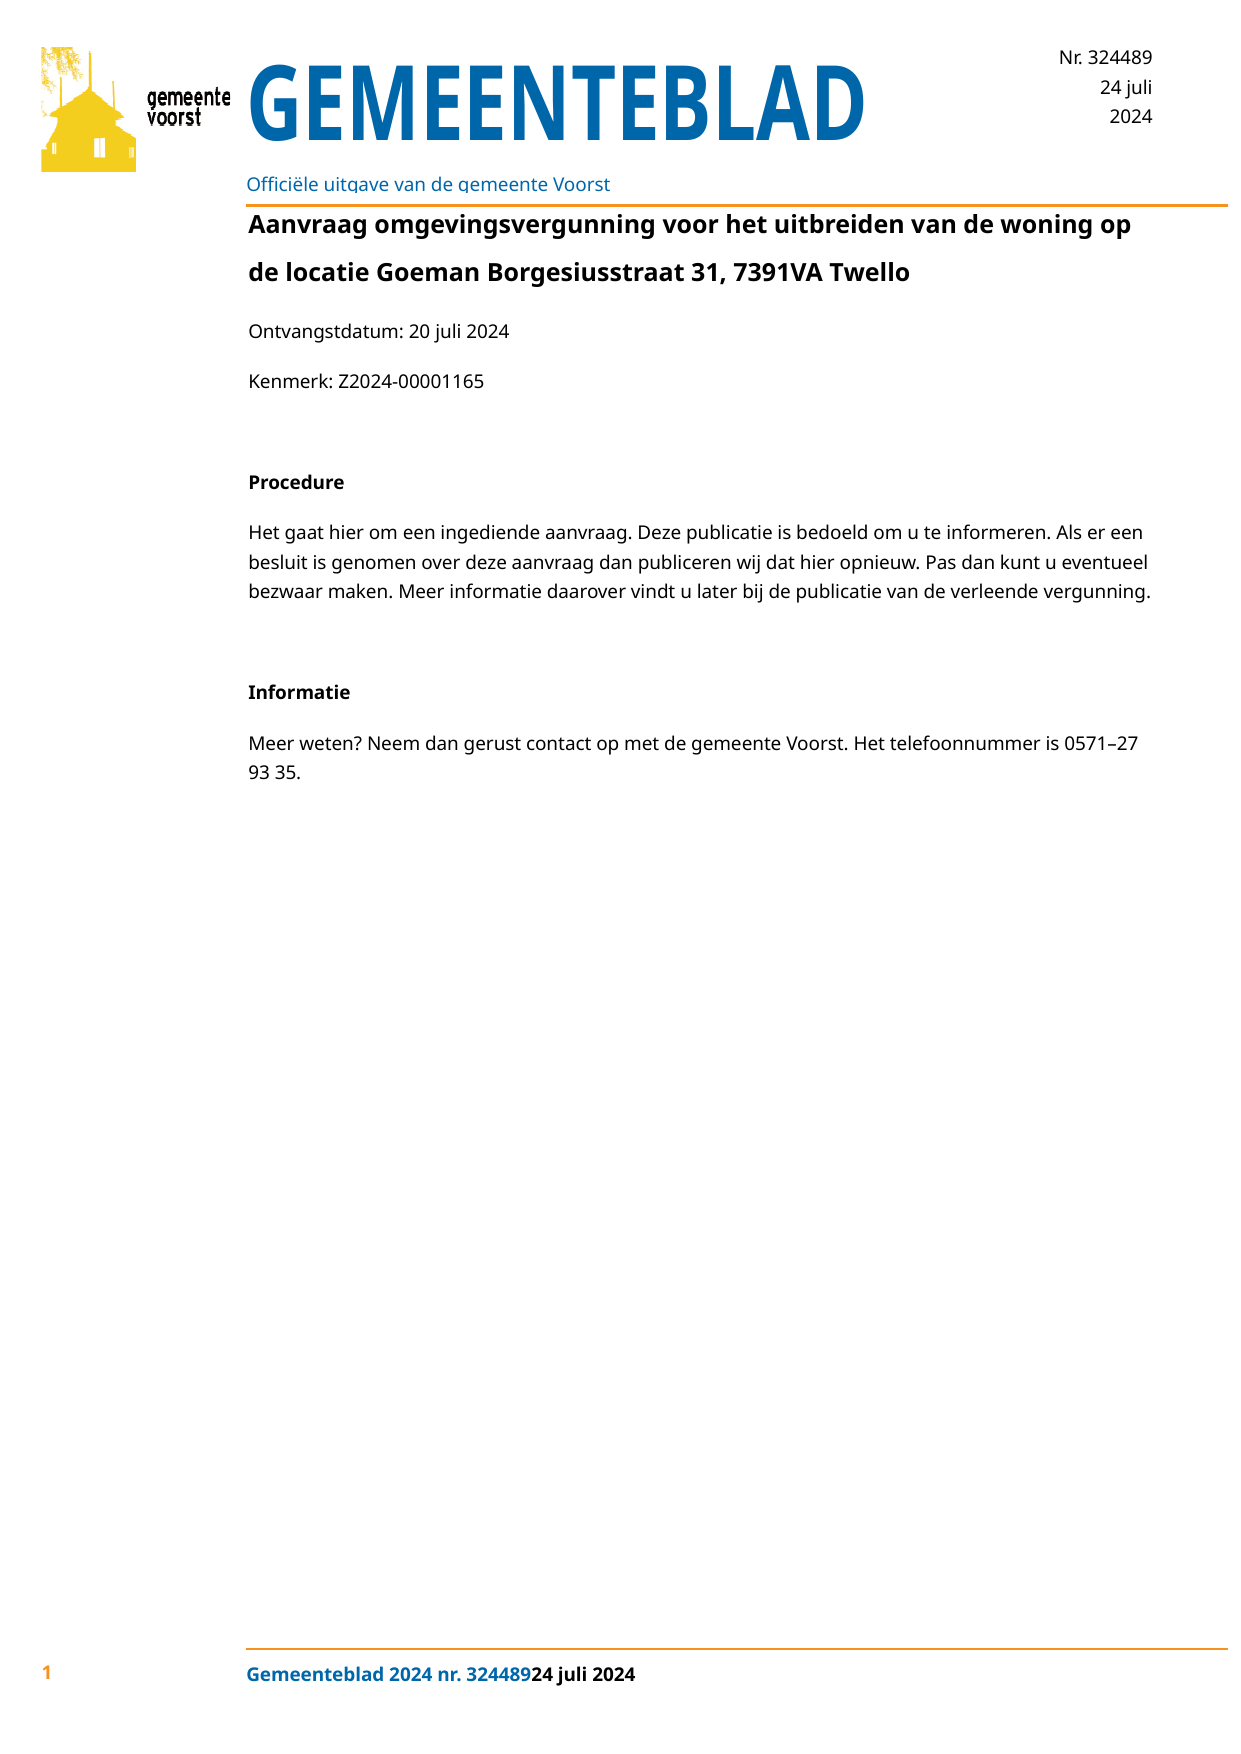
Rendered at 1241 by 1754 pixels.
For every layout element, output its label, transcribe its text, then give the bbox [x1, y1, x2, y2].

text Kenmerk: Z2024-00001165 [248, 368, 1152, 394]
text Aanvraag omgevingsvergunning voor het uitbreiden van de woning op de locatie Goeman Borgesiusstraat 31, 7391VA Twello [248, 207, 1152, 288]
text Ontvangstdatum: 20 juli 2024 [248, 318, 1152, 344]
picture [41, 47, 231, 172]
text Procedure [248, 469, 1152, 495]
text Informatie [248, 679, 1152, 705]
text Het gaat hier om een ingediende aanvraag. Deze publicatie is bedoeld om u te informeren. Als er een besluit is genomen over deze aanvraag dan publiceren wij dat hier opnieuw. Pas dan kunt u eventueel bezwaar maken. Meer informatie daarover vindt u later bij de publicatie van de verleende vergunning. [248, 519, 1152, 604]
text Meer weten? Neem dan gerust contact op met de gemeente Voorst. Het telefoonnummer is 0571–27 93 35. [248, 730, 1152, 785]
